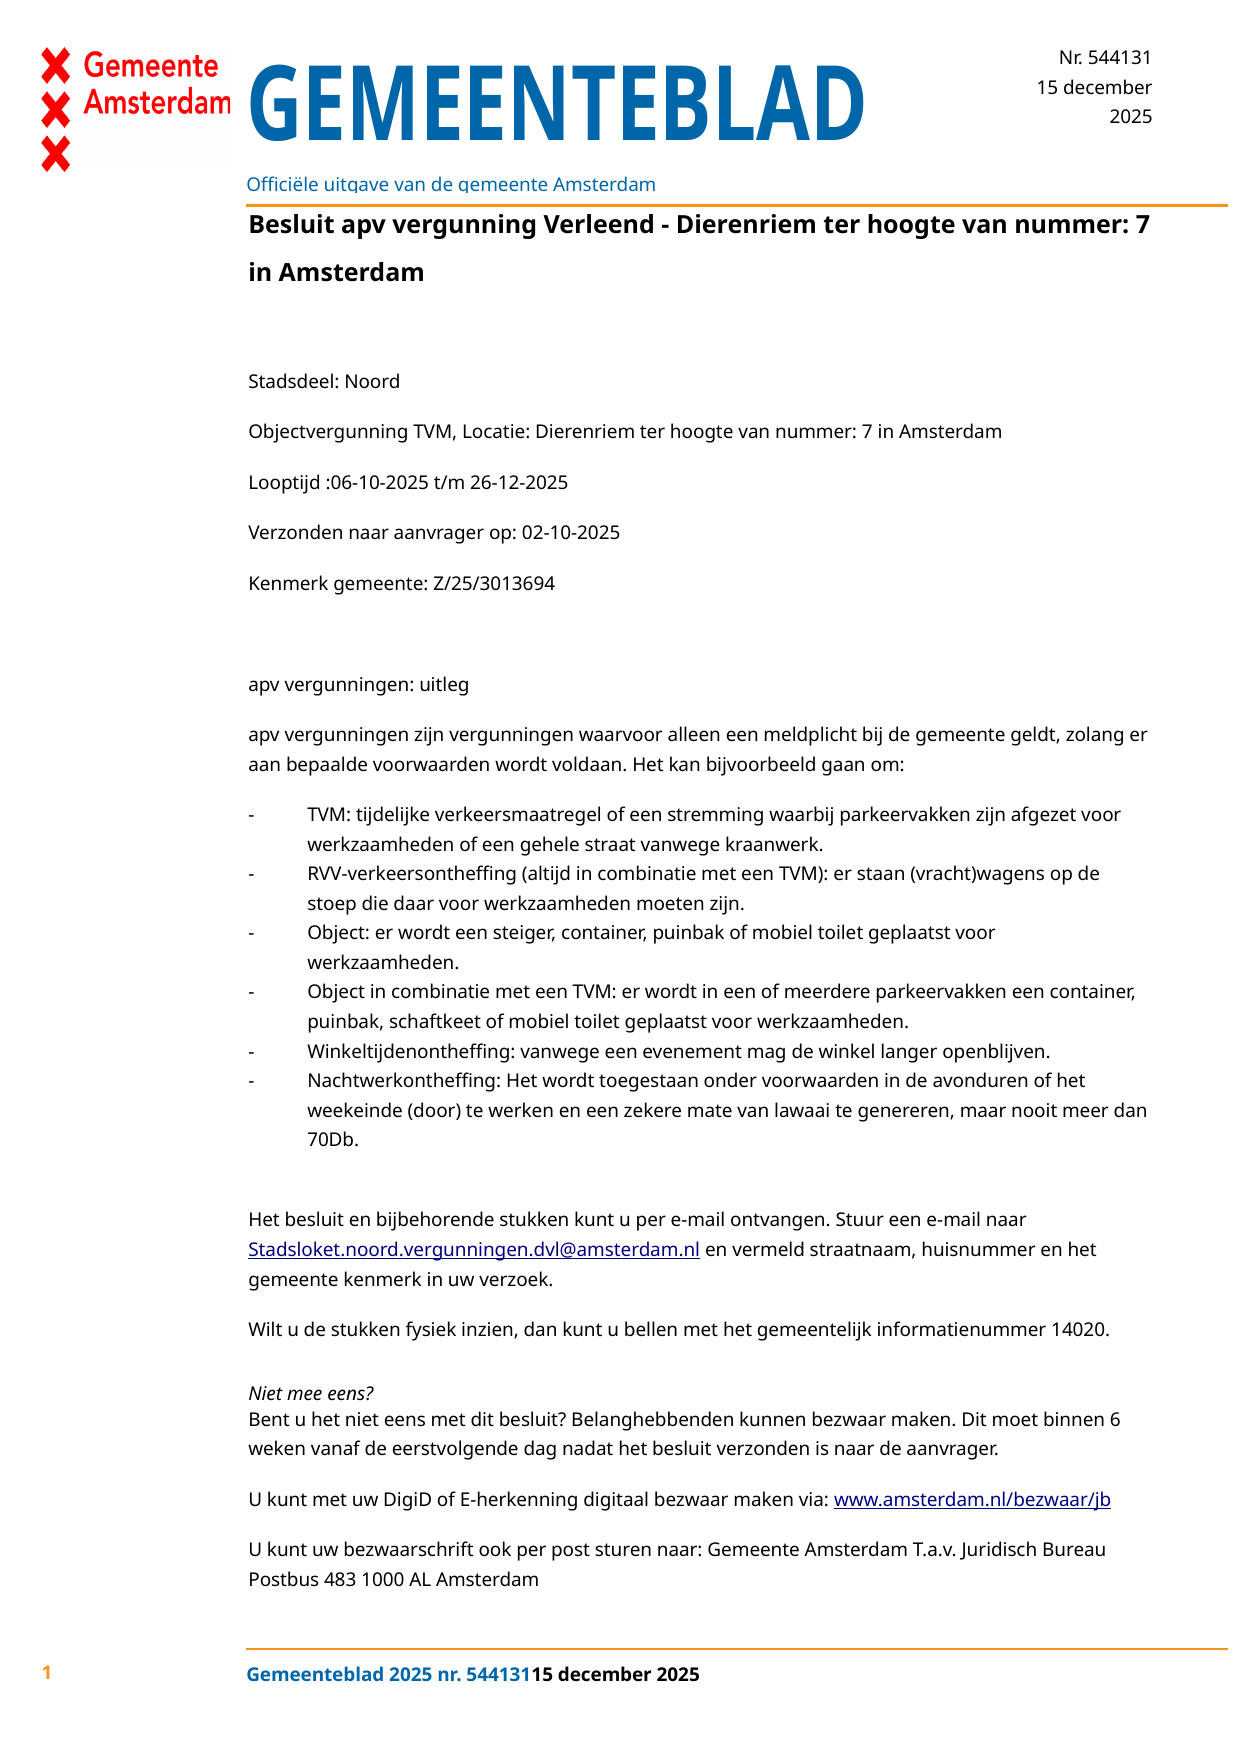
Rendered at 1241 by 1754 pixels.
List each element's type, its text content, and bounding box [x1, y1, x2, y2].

text Bent u het niet eens met dit besluit? Belanghebbenden kunnen bezwaar maken. Dit moet binnen 6 weken vanaf de eerstvolgende dag nadat het besluit verzonden is naar de aanvrager. [248, 1406, 1152, 1461]
text U kunt met uw DigiD of E-herkenning digitaal bezwaar maken via: www.amsterdam.nl/bezwaar/jb [248, 1486, 1152, 1512]
list Nachtwerkontheffing: Het wordt toegestaan onder voorwaarden in de avonduren of het weekeinde (door) te werken en een zekere mate van lawaai te genereren, maar nooit meer dan 70Db. [248, 1067, 1152, 1152]
text Besluit apv vergunning Verleend - Dierenriem ter hoogte van nummer: 7 in Amsterdam [248, 207, 1152, 288]
text apv vergunningen: uitleg [248, 671, 1152, 697]
text Het besluit en bijbehorende stukken kunt u per e-mail ontvangen. Stuur een e-mail naar Stadsloket.noord.vergunningen.dvl@amsterdam.nl en vermeld straatnaam, huisnummer en het gemeente kenmerk in uw verzoek. [248, 1207, 1152, 1292]
list RVV-verkeersontheffing (altijd in combinatie met een TVM): er staan (vracht)wagens op de stoep die daar voor werkzaamheden moeten zijn. [248, 860, 1152, 916]
text Looptijd :06-10-2025 t/m 26-12-2025 [248, 469, 1152, 495]
picture [41, 47, 231, 172]
text Kenmerk gemeente: Z/25/3013694 [248, 570, 1152, 596]
list TVM: tijdelijke verkeersmaatregel of een stremming waarbij parkeervakken zijn afgezet voor werkzaamheden of een gehele straat vanwege kraanwerk. [248, 801, 1152, 857]
text Objectvergunning TVM, Locatie: Dierenriem ter hoogte van nummer: 7 in Amsterdam [248, 419, 1152, 444]
text Verzonden naar aanvrager op: 02-10-2025 [248, 519, 1152, 545]
list Object in combinatie met een TVM: er wordt in een of meerdere parkeervakken een container, puinbak, schaftkeet of mobiel toilet geplaatst voor werkzaamheden. [248, 979, 1152, 1034]
text Niet mee eens? [248, 1380, 1152, 1406]
text apv vergunningen zijn vergunningen waarvoor alleen een meldplicht bij de gemeente geldt, zolang er aan bepaalde voorwaarden wordt voldaan. Het kan bijvoorbeeld gaan om: [248, 721, 1152, 777]
text Stadsdeel: Noord [248, 368, 1152, 394]
list Object: er wordt een steiger, container, puinbak of mobiel toilet geplaatst voor werkzaamheden. [248, 919, 1152, 975]
list Winkeltijdenontheffing: vanwege een evenement mag de winkel langer openblijven. [248, 1038, 1152, 1064]
text Wilt u de stukken fysiek inzien, dan kunt u bellen met het gemeentelijk informatienummer 14020. [248, 1316, 1152, 1342]
text U kunt uw bezwaarschrift ook per post sturen naar: Gemeente Amsterdam T.a.v. Juridisch Bureau Postbus 483 1000 AL Amsterdam [248, 1536, 1152, 1592]
